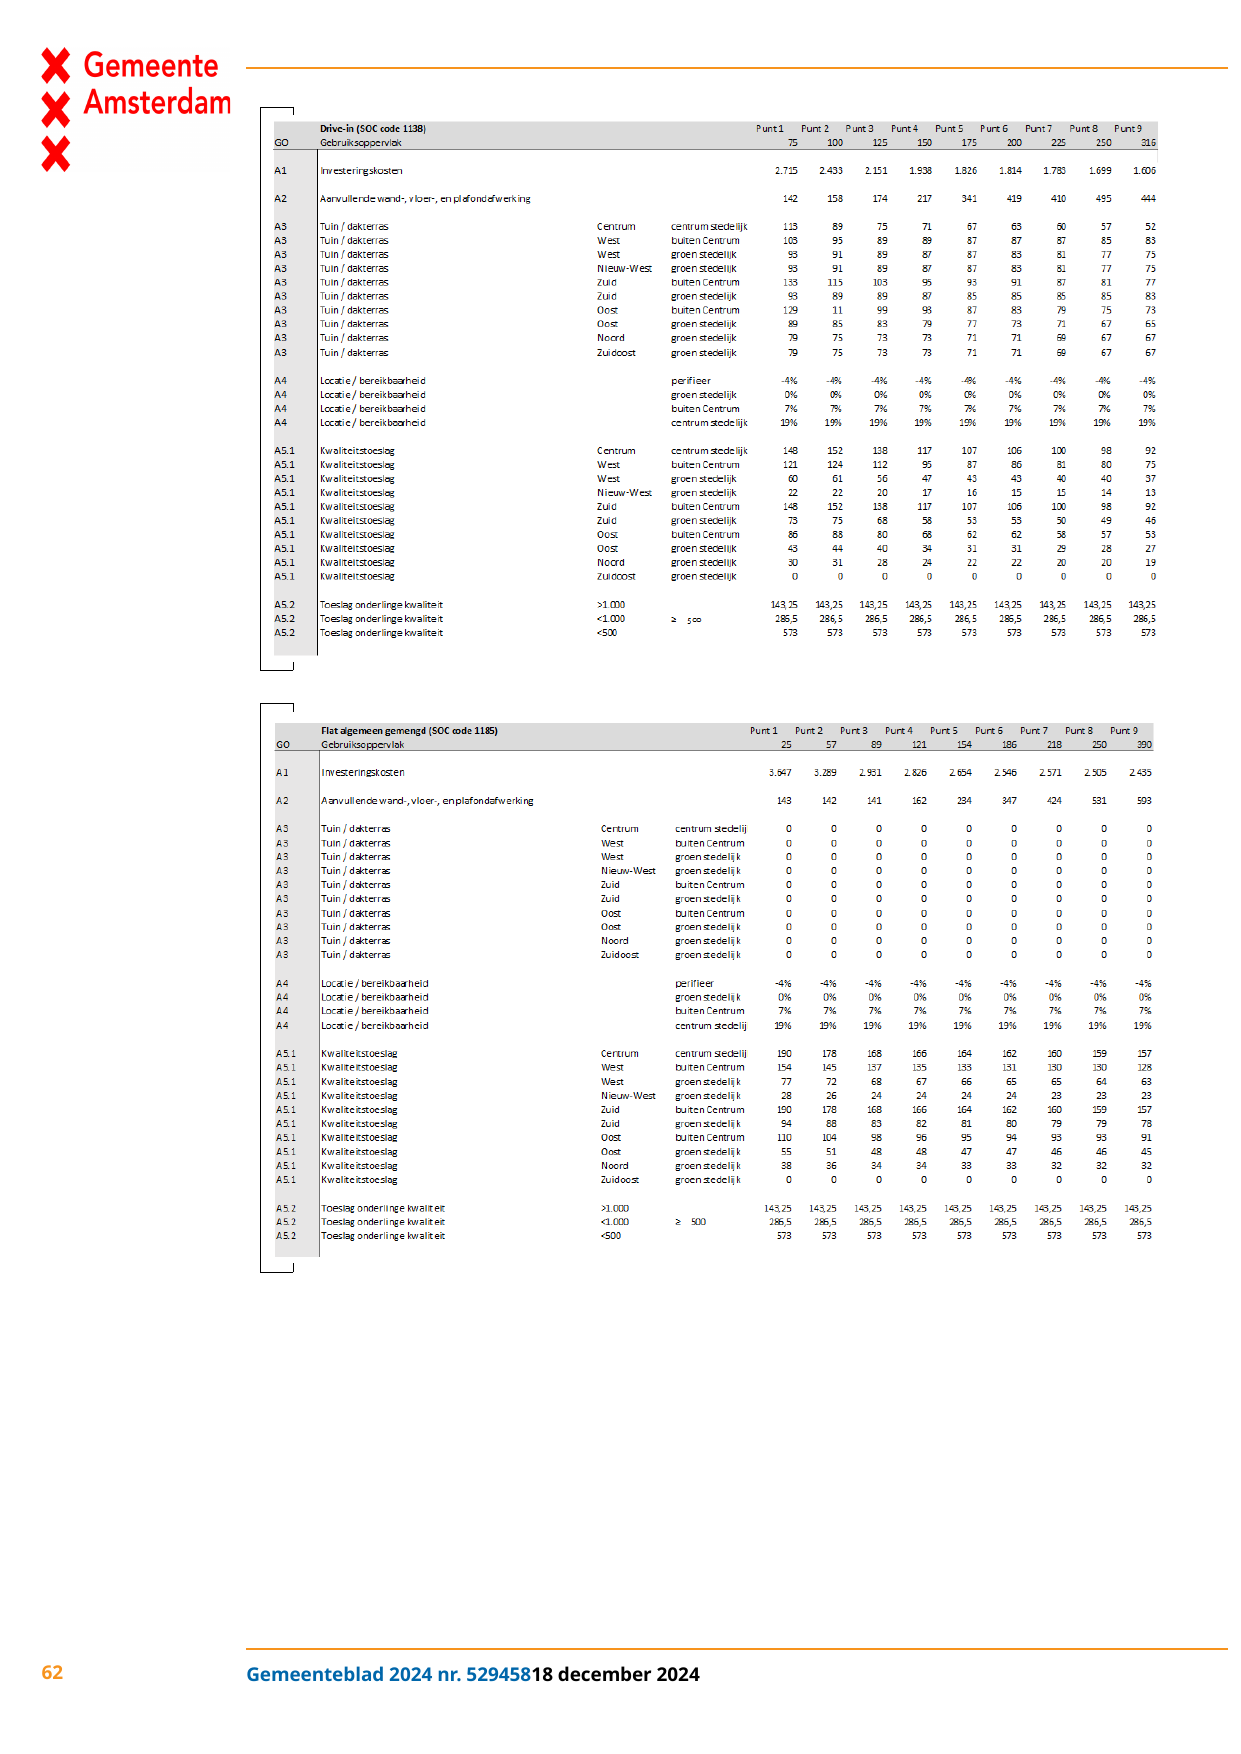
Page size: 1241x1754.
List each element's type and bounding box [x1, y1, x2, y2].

picture [41, 47, 231, 172]
picture [268, 115, 1173, 662]
picture [268, 712, 1173, 1263]
